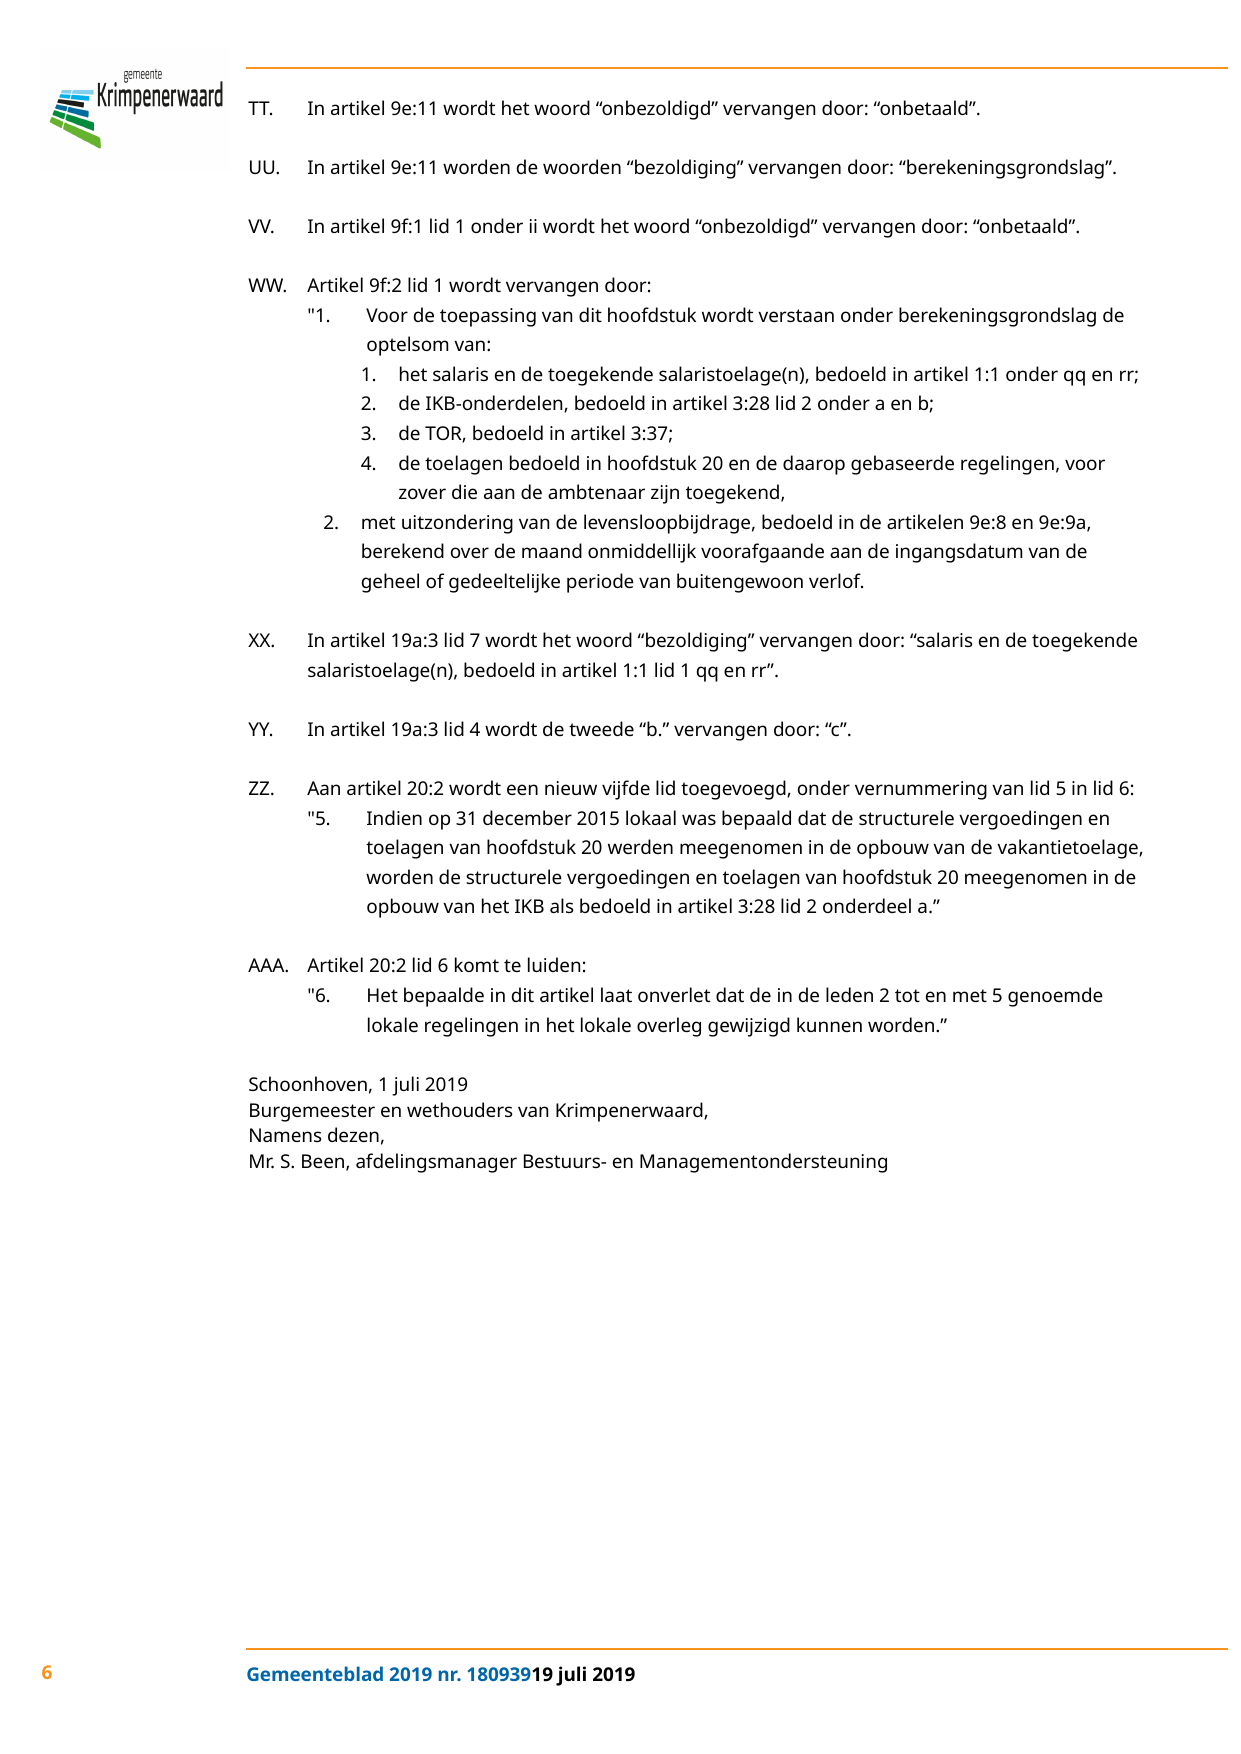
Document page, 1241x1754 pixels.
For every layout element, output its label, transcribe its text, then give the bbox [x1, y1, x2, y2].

list Artikel 9f:2 lid 1 wordt vervangen door: [248, 272, 1152, 298]
list Aan artikel 20:2 wordt een nieuw vijfde lid toegevoegd, onder vernummering van lid 5 in lid 6: [248, 775, 1152, 801]
picture [41, 47, 231, 172]
list In artikel 9e:11 worden de woorden “bezoldiging” vervangen door: “berekeningsgrondslag”. [248, 154, 1152, 180]
list Indien op 31 december 2015 lokaal was bepaald dat de structurele vergoedingen en toelagen van hoofdstuk 20 werden meegenomen in de opbouw van de vakantietoelage, worden de structurele vergoedingen en toelagen van hoofdstuk 20 meegenomen in de opbouw van het IKB als bedoeld in artikel 3:28 lid 2 onderdeel a.” [307, 805, 1152, 919]
list de TOR, bedoeld in artikel 3:37; [361, 420, 1152, 446]
list het salaris en de toegekende salaristoelage(n), bedoeld in artikel 1:1 onder qq en rr; [361, 361, 1152, 387]
list de toelagen bedoeld in hoofdstuk 20 en de daarop gebaseerde regelingen, voor zover die aan de ambtenaar zijn toegekend, [361, 450, 1152, 505]
list In artikel 9e:11 wordt het woord “onbezoldigd” vervangen door: “onbetaald”. [248, 95, 1152, 121]
list In artikel 19a:3 lid 7 wordt het woord “bezoldiging” vervangen door: “salaris en de toegekende salaristoelage(n), bedoeld in artikel 1:1 lid 1 qq en rr”. [248, 627, 1152, 683]
list de IKB-onderdelen, bedoeld in artikel 3:28 lid 2 onder a en b; [361, 391, 1152, 416]
text Namens dezen, [248, 1122, 1152, 1148]
text Burgemeester en wethouders van Krimpenerwaard, [248, 1097, 1152, 1122]
text Schoonhoven, 1 juli 2019 [248, 1071, 1152, 1097]
list Voor de toepassing van dit hoofdstuk wordt verstaan onder berekeningsgrondslag de optelsom van: [307, 302, 1152, 357]
list Artikel 20:2 lid 6 komt te luiden: [248, 953, 1152, 978]
list Het bepaalde in dit artikel laat onverlet dat de in de leden 2 tot en met 5 genoemde lokale regelingen in het lokale overleg gewijzigd kunnen worden.” [307, 982, 1152, 1038]
list In artikel 9f:1 lid 1 onder ii wordt het woord “onbezoldigd” vervangen door: “onbetaald”. [248, 213, 1152, 239]
list met uitzondering van de levensloopbijdrage, bedoeld in de artikelen 9e:8 en 9e:9a, berekend over de maand onmiddellijk voorafgaande aan de ingangsdatum van de geheel of gedeeltelijke periode van buitengewoon verlof. [323, 509, 1152, 594]
list In artikel 19a:3 lid 4 wordt de tweede “b.” vervangen door: “c”. [248, 716, 1152, 742]
text Mr. S. Been, afdelingsmanager Bestuurs- en Managementondersteuning [248, 1148, 1152, 1174]
